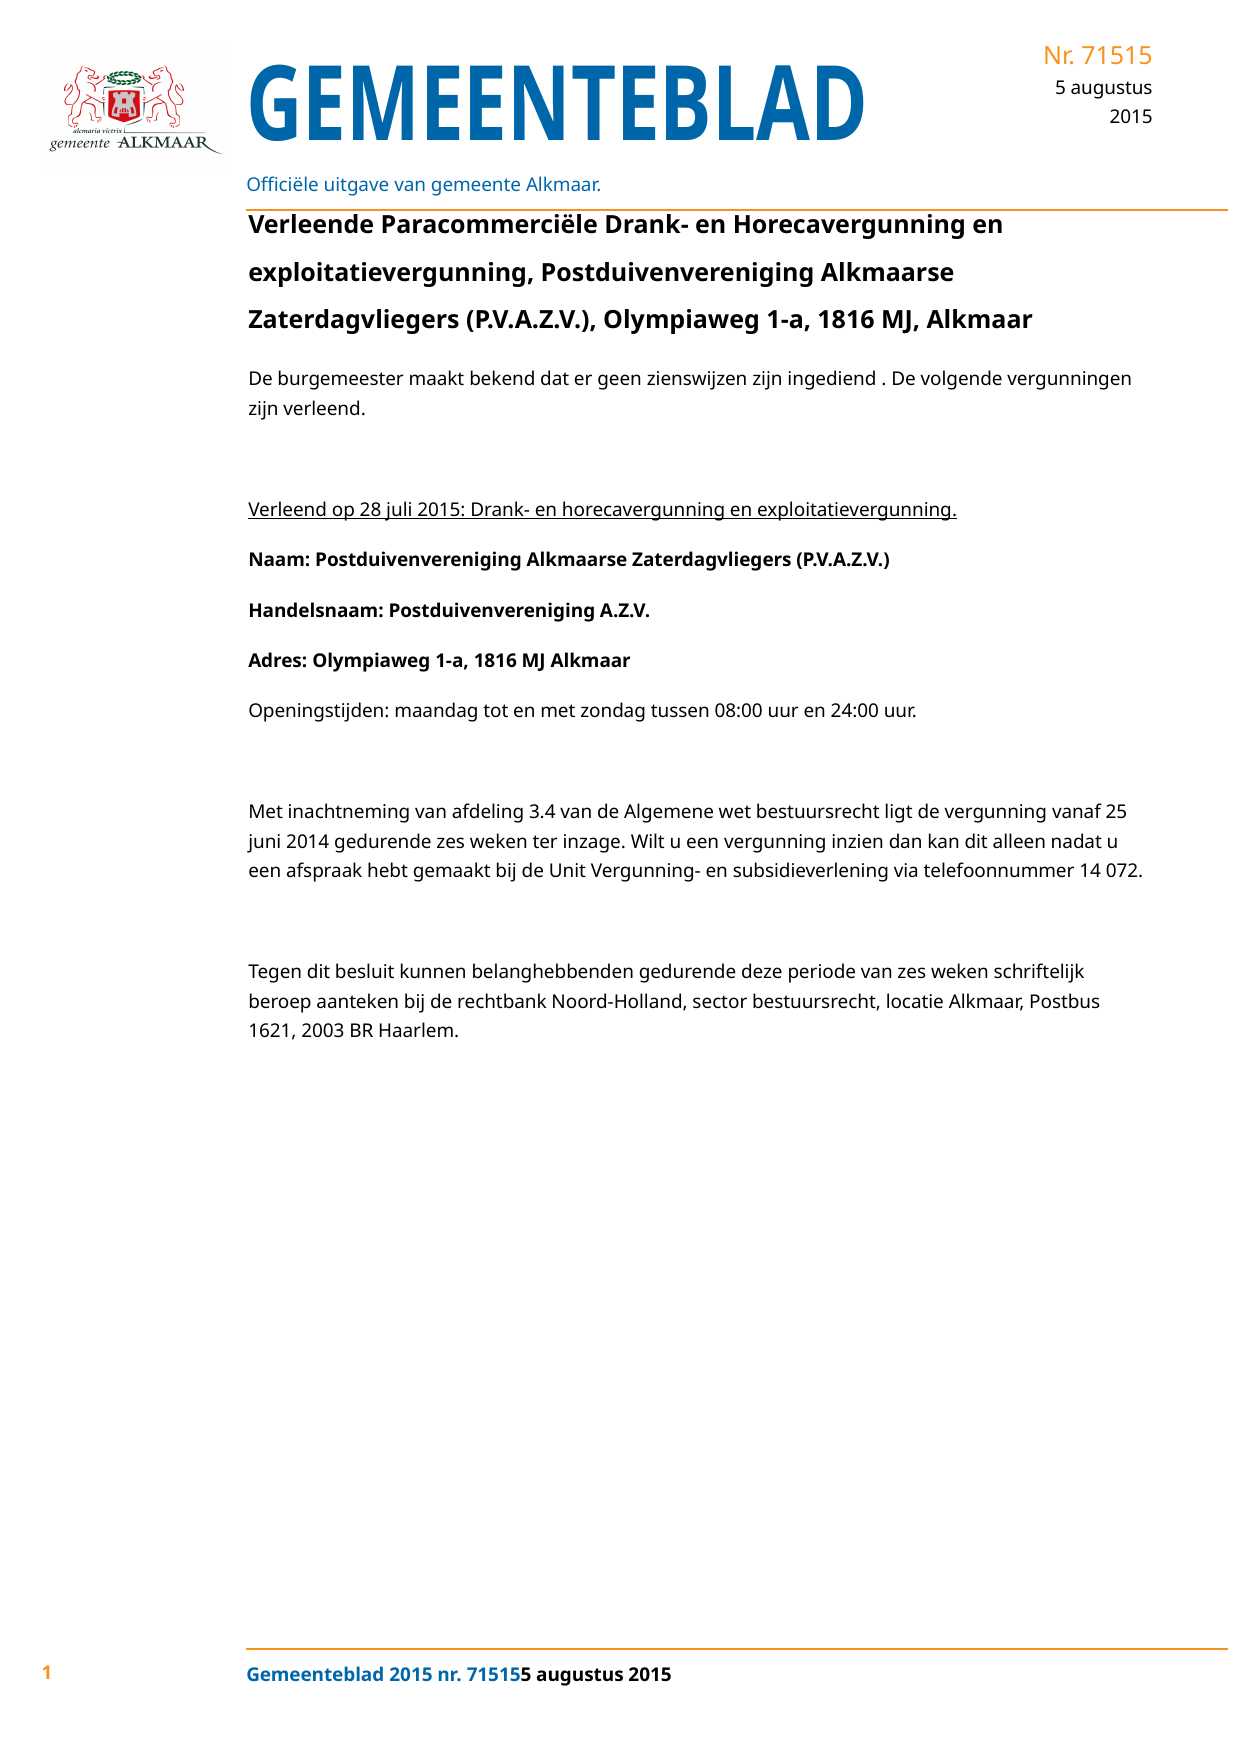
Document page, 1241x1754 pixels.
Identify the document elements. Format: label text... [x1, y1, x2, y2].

text Openingstijden: maandag tot en met zondag tussen 08:00 uur en 24:00 uur. [248, 698, 1152, 723]
text Met inachtneming van afdeling 3.4 van de Algemene wet bestuursrecht ligt de vergunning vanaf 25 juni 2014 gedurende zes weken ter inzage. Wilt u een vergunning inzien dan kan dit alleen nadat u een afspraak hebt gemaakt bij de Unit Vergunning- en subsidieverlening via telefoonnummer 14 072. [248, 798, 1152, 883]
text Verleende Paracommerciële Drank- en Horecavergunning en exploitatievergunning, Postduivenvereniging Alkmaarse Zaterdagvliegers (P.V.A.Z.V.), Olympiaweg 1-a, 1816 MJ, Alkmaar [248, 211, 1152, 336]
text Naam: Postduivenvereniging Alkmaarse Zaterdagvliegers (P.V.A.Z.V.) [248, 546, 1152, 572]
text De burgemeester maakt bekend dat er geen zienswijzen zijn ingediend . De volgende vergunningen zijn verleend. [248, 366, 1152, 421]
text Adres: Olympiaweg 1-a, 1816 MJ Alkmaar [248, 647, 1152, 673]
picture [41, 47, 231, 172]
text Handelsnaam: Postduivenvereniging A.Z.V. [248, 597, 1152, 622]
text Verleend op 28 juli 2015: Drank- en horecavergunning en exploitatievergunning. [248, 496, 1152, 522]
text Tegen dit besluit kunnen belanghebbenden gedurende deze periode van zes weken schriftelijk beroep aanteken bij de rechtbank Noord-Holland, sector bestuursrecht, locatie Alkmaar, Postbus 1621, 2003 BR Haarlem. [248, 958, 1152, 1043]
